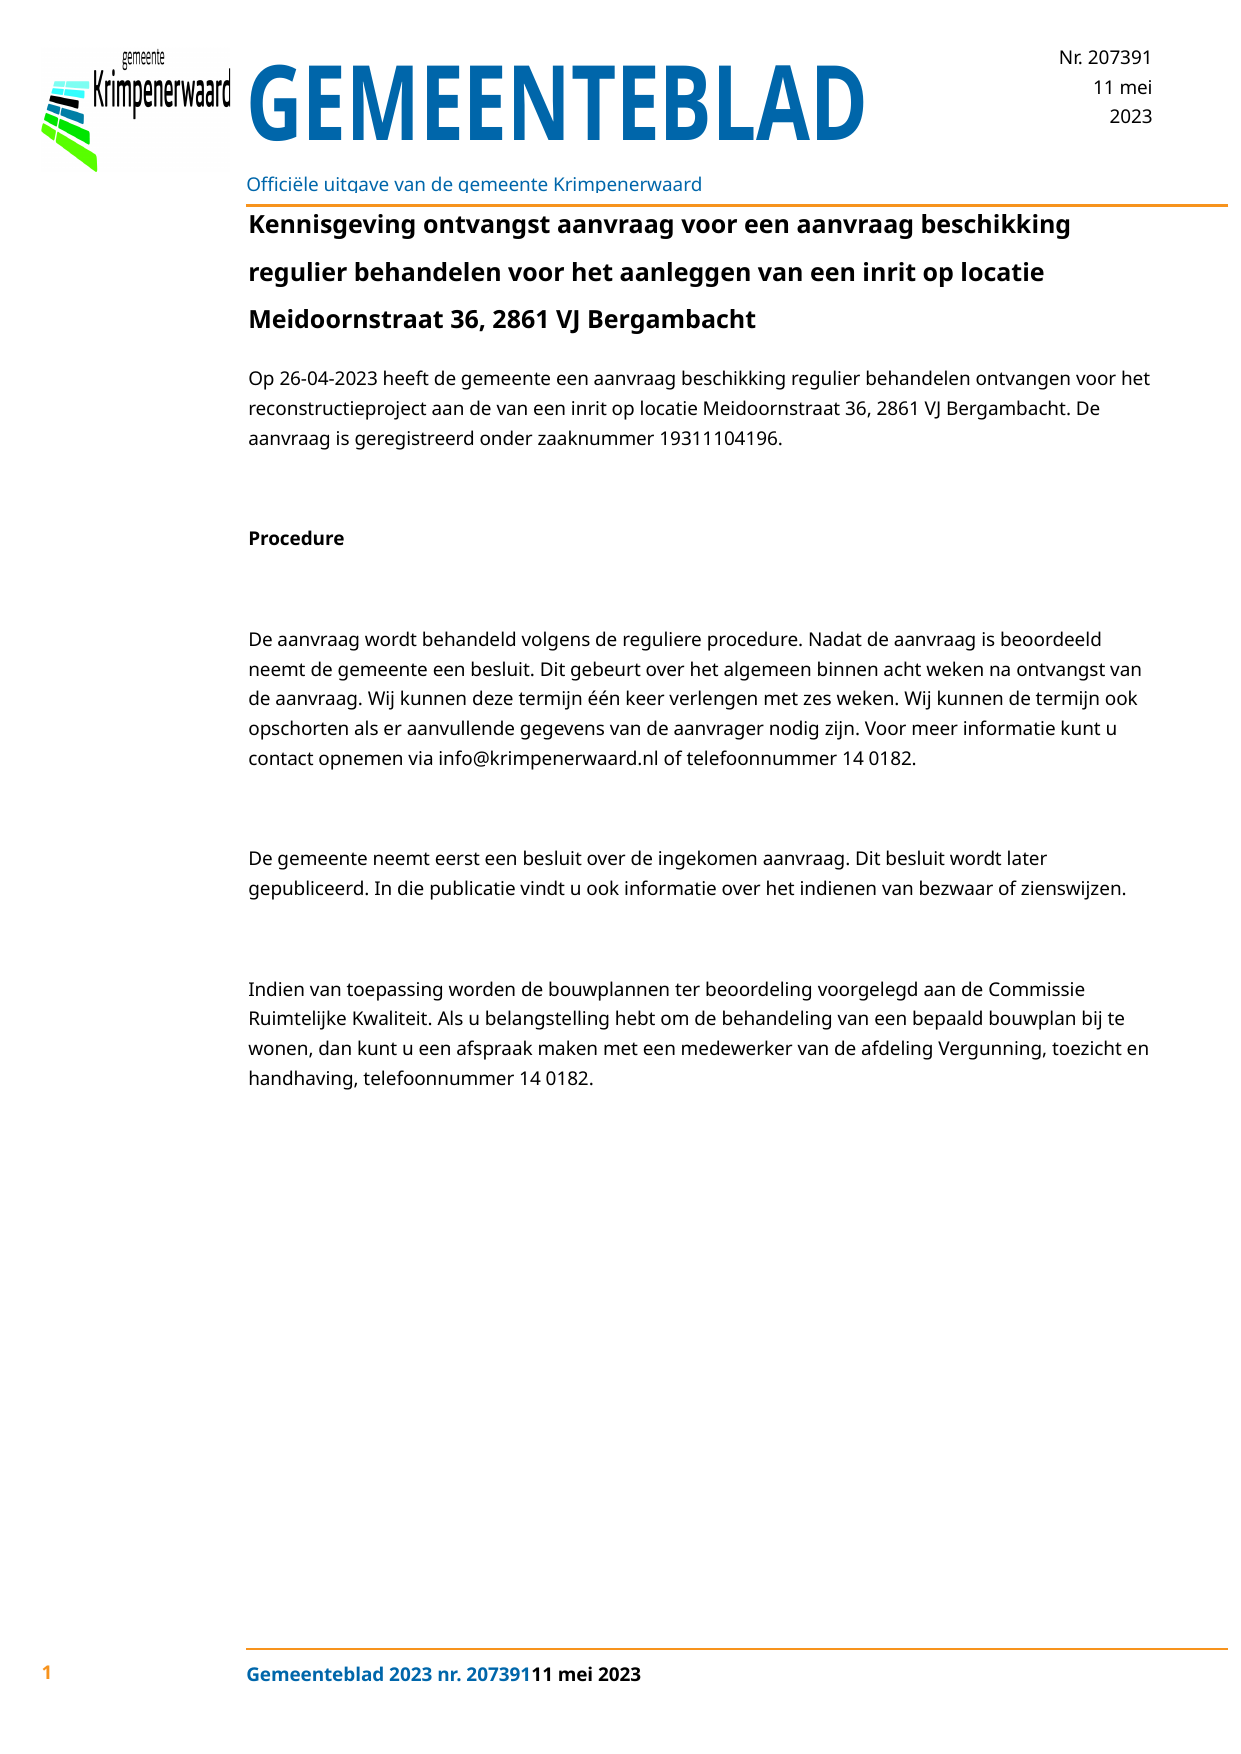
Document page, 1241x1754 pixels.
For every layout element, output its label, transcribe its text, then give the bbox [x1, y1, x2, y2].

text De aanvraag wordt behandeld volgens de reguliere procedure. Nadat de aanvraag is beoordeeld neemt de gemeente een besluit. Dit gebeurt over het algemeen binnen acht weken na ontvangst van de aanvraag. Wij kunnen deze termijn één keer verlengen met zes weken. Wij kunnen de termijn ook opschorten als er aanvullende gegevens van de aanvrager nodig zijn. Voor meer informatie kunt u contact opnemen via info@krimpenerwaard.nl of telefoonnummer 14 0182. [248, 626, 1152, 770]
text Kennisgeving ontvangst aanvraag voor een aanvraag beschikking regulier behandelen voor het aanleggen van een inrit op locatie Meidoornstraat 36, 2861 VJ Bergambacht [248, 207, 1152, 336]
text Op 26-04-2023 heeft de gemeente een aanvraag beschikking regulier behandelen ontvangen voor het reconstructieproject aan de van een inrit op locatie Meidoornstraat 36, 2861 VJ Bergambacht. De aanvraag is geregistreerd onder zaaknummer 19311104196. [248, 366, 1152, 450]
text De gemeente neemt eerst een besluit over de ingekomen aanvraag. Dit besluit wordt later gepubliceerd. In die publicatie vindt u ook informatie over het indienen van bezwaar of zienswijzen. [248, 846, 1152, 901]
text Indien van toepassing worden de bouwplannen ter beoordeling voorgelegd aan de Commissie Ruimtelijke Kwaliteit. Als u belangstelling hebt om de behandeling van een bepaald bouwplan bij te wonen, dan kunt u een afspraak maken met een medewerker van de afdeling Vergunning, toezicht en handhaving, telefoonnummer 14 0182. [248, 976, 1152, 1090]
picture [41, 47, 231, 172]
text Procedure [248, 526, 1152, 551]
